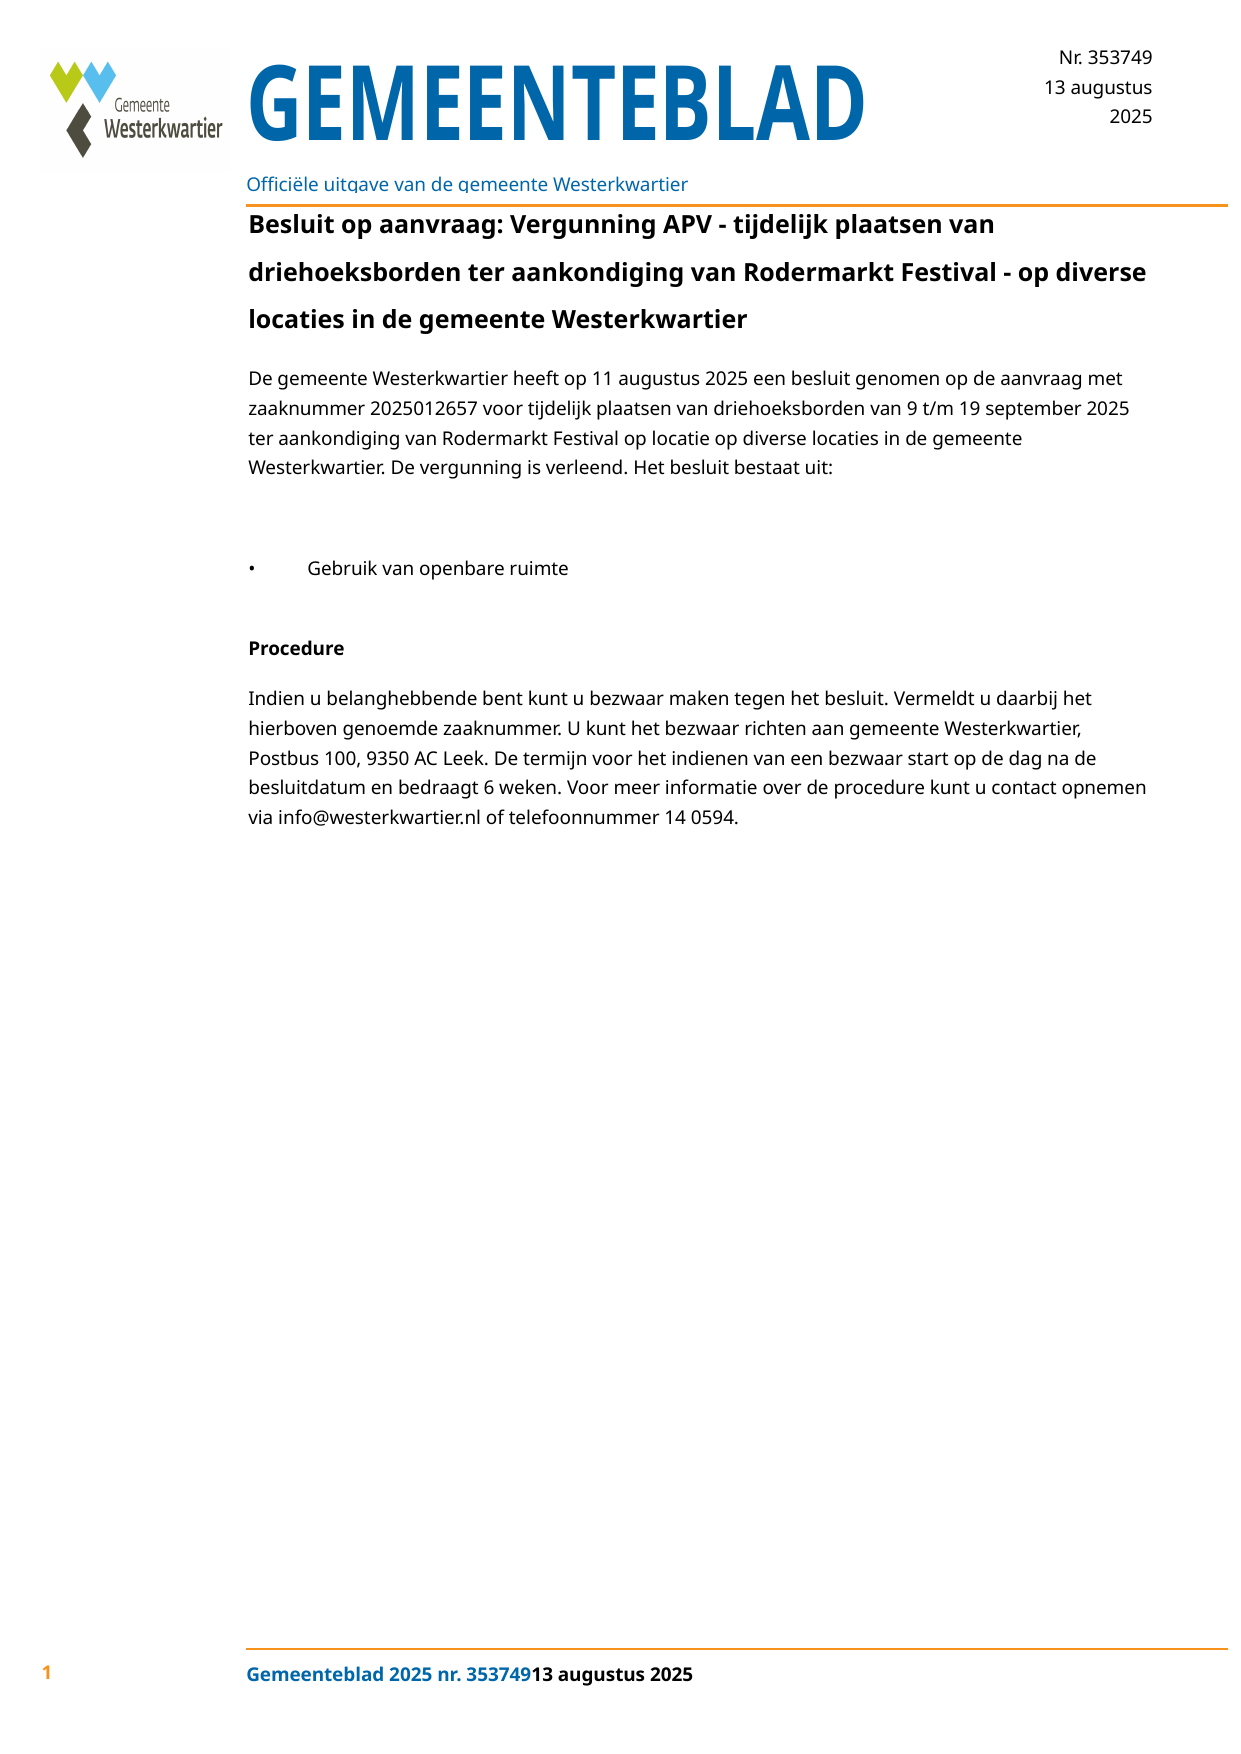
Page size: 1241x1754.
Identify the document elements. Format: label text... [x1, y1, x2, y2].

text Procedure [248, 635, 1152, 661]
text Besluit op aanvraag: Vergunning APV - tijdelijk plaatsen van driehoeksborden ter aankondiging van Rodermarkt Festival - op diverse locaties in de gemeente Westerkwartier [248, 207, 1152, 336]
text Indien u belanghebbende bent kunt u bezwaar maken tegen het besluit. Vermeldt u daarbij het hierboven genoemde zaaknummer. U kunt het bezwaar richten aan gemeente Westerkwartier, Postbus 100, 9350 AC Leek. De termijn voor het indienen van een bezwaar start op de dag na de besluitdatum en bedraagt 6 weken. Voor meer informatie over de procedure kunt u contact opnemen via info@westerkwartier.nl of telefoonnummer 14 0594. [248, 686, 1152, 829]
text De gemeente Westerkwartier heeft op 11 augustus 2025 een besluit genomen op de aanvraag met zaaknummer 2025012657 voor tijdelijk plaatsen van driehoeksborden van 9 t/m 19 september 2025 ter aankondiging van Rodermarkt Festival op locatie op diverse locaties in de gemeente Westerkwartier. De vergunning is verleend. Het besluit bestaat uit: [248, 366, 1152, 480]
list Gebruik van openbare ruimte [248, 555, 1152, 581]
picture [41, 47, 231, 172]
